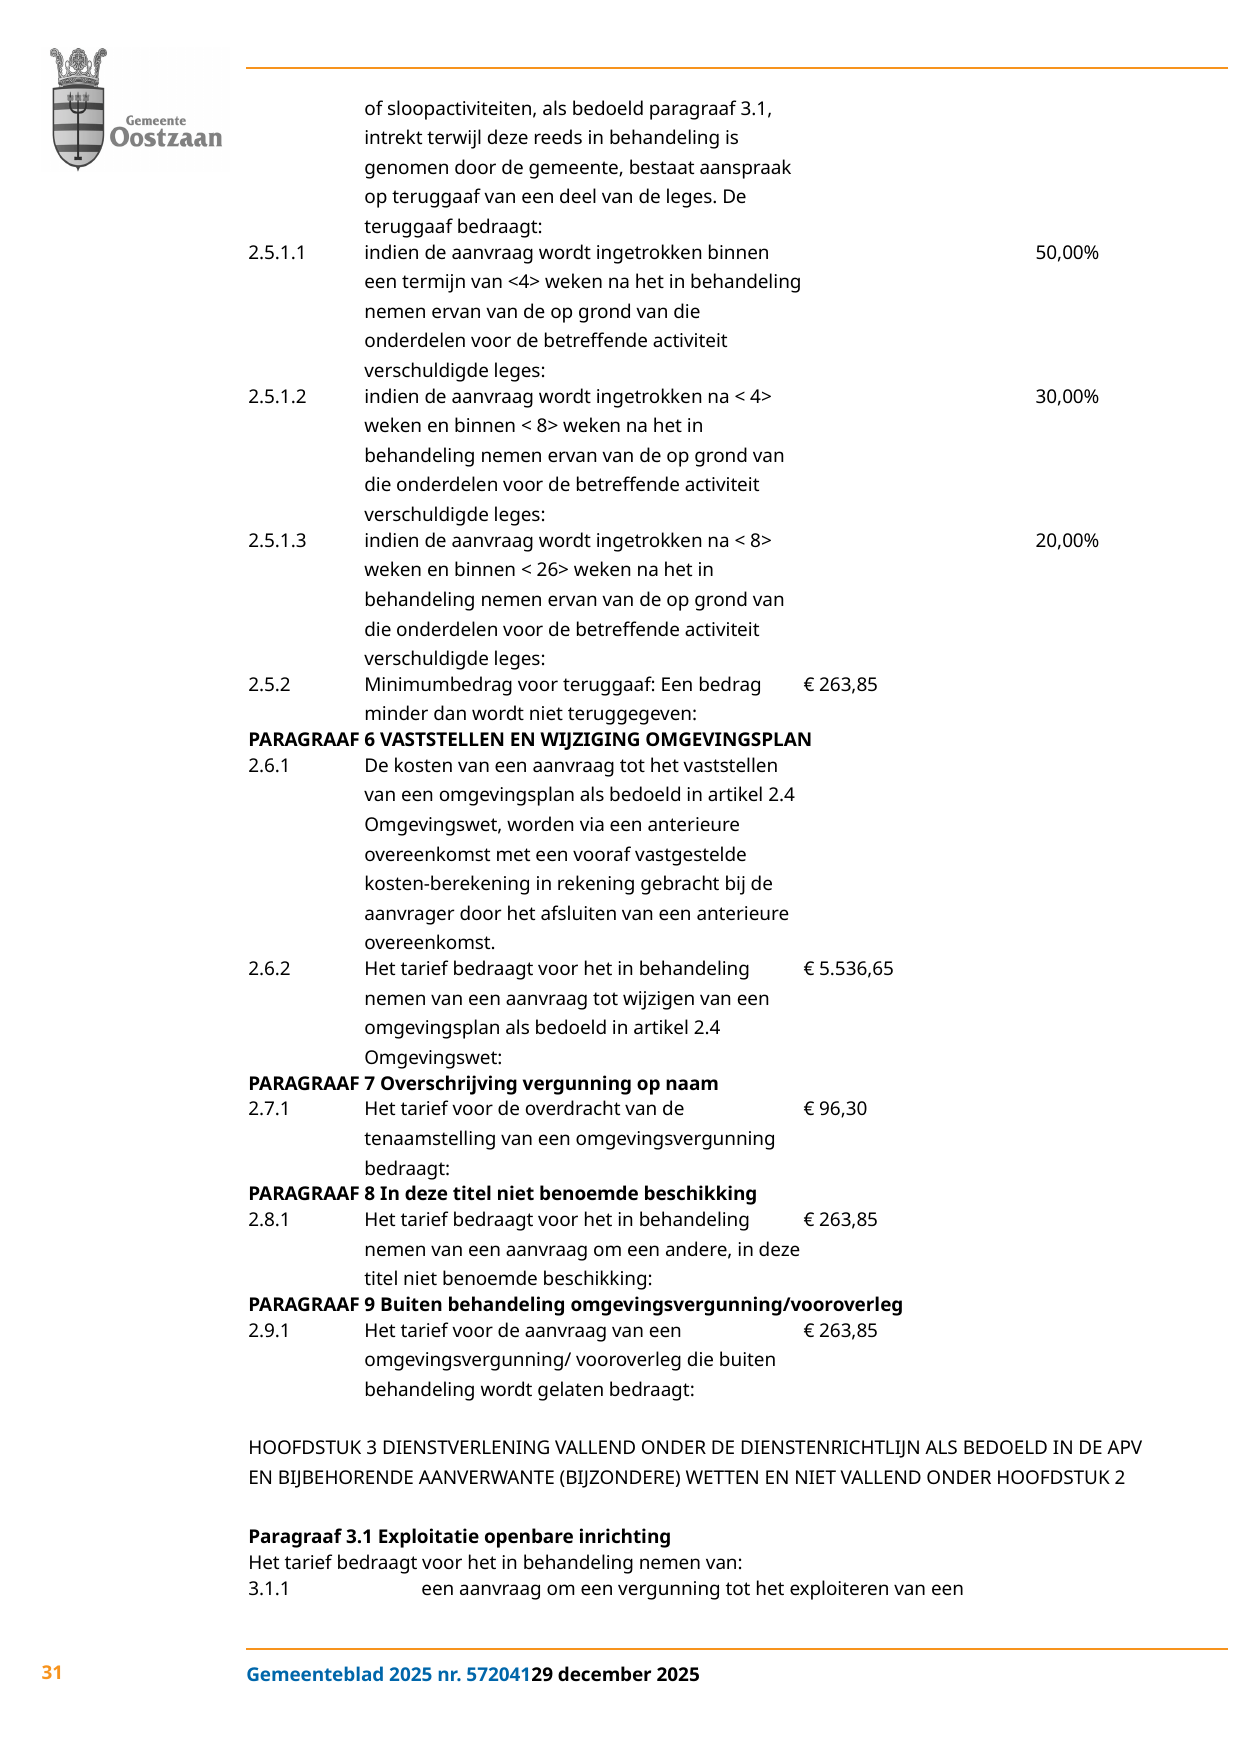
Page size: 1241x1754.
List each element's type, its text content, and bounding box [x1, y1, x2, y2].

table_cell PARAGRAAF 7 Overschrijving vergunning op naam [248, 1070, 1152, 1096]
table_cell De kosten van een aanvraag tot het vaststellen van een omgevingsplan als bedoeld in artikel 2.4 Omgevingswet, worden via een anterieure overeenkomst met een vooraf vastgestelde kosten-berekening in rekening gebracht bij de aanvrager door het afsluiten van een anterieure overeenkomst. [364, 752, 803, 955]
table_cell [1035, 1317, 1152, 1402]
table_cell 50,00% [1035, 239, 1152, 383]
table_cell [1035, 1096, 1152, 1180]
table_cell [803, 383, 1035, 527]
table_cell 2.5.2 [248, 671, 364, 726]
table_cell Het tarief bedraagt voor het in behandeling nemen van een aanvraag tot wijzigen van een omgevingsplan als bedoeld in artikel 2.4 Omgevingswet: [364, 955, 803, 1070]
table_cell € 96,30 [803, 1096, 1035, 1180]
table_cell € 5.536,65 [803, 955, 1035, 1070]
table_cell [1035, 95, 1152, 239]
table_cell PARAGRAAF 9 Buiten behandeling omgevingsvergunning/vooroverleg [248, 1291, 1152, 1317]
table_header Paragraaf 3.1 Exploitatie openbare inrichting [248, 1523, 1152, 1549]
table_cell [803, 527, 1035, 671]
picture [41, 47, 231, 172]
table_cell Minimumbedrag voor teruggaaf: Een bedrag minder dan wordt niet teruggegeven: [364, 671, 803, 726]
table_cell Het tarief bedraagt voor het in behandeling nemen van een aanvraag om een andere, in deze titel niet benoemde beschikking: [364, 1206, 803, 1291]
table_cell PARAGRAAF 8 In deze titel niet benoemde beschikking [248, 1180, 1152, 1206]
table_cell [1035, 1206, 1152, 1291]
table_cell 20,00% [1035, 527, 1152, 671]
table_cell of sloopactiviteiten, als bedoeld paragraaf 3.1, intrekt terwijl deze reeds in behandeling is genomen door de gemeente, bestaat aanspraak op teruggaaf van een deel van de leges. De teruggaaf bedraagt: [364, 95, 803, 239]
table_cell € 263,85 [803, 1317, 1035, 1402]
table_cell 2.6.2 [248, 955, 364, 1070]
table_cell indien de aanvraag wordt ingetrokken binnen een termijn van <4> weken na het in behandeling nemen ervan van de op grond van die onderdelen voor de betreffende activiteit verschuldigde leges: [364, 239, 803, 383]
table_cell [979, 1575, 1152, 1601]
table_cell 3.1.1 [248, 1575, 421, 1601]
table_cell € 263,85 [803, 1206, 1035, 1291]
table_cell Het tarief voor de aanvraag van een omgevingsvergunning/ vooroverleg die buiten behandeling wordt gelaten bedraagt: [364, 1317, 803, 1402]
table_cell [1035, 752, 1152, 955]
table_cell [803, 752, 1035, 955]
table_cell 2.5.1.3 [248, 527, 364, 671]
table_cell 2.6.1 [248, 752, 364, 955]
table_cell € 263,85 [803, 671, 1035, 726]
table_cell PARAGRAAF 6 VASTSTELLEN EN WIJZIGING OMGEVINGSPLAN [248, 726, 1152, 752]
table_cell een aanvraag om een vergunning tot het exploiteren van een [421, 1575, 978, 1601]
table_cell 2.8.1 [248, 1206, 364, 1291]
table_cell [1035, 955, 1152, 1070]
text HOOFDSTUK 3 DIENSTVERLENING VALLEND ONDER DE DIENSTENRICHTLIJN ALS BEDOELD IN DE APV EN BIJBEHORENDE AANVERWANTE (BIJZONDERE) WETTEN EN NIET VALLEND ONDER HOOFDSTUK 2 [248, 1434, 1152, 1490]
table_cell indien de aanvraag wordt ingetrokken na < 8> weken en binnen < 26> weken na het in behandeling nemen ervan van de op grond van die onderdelen voor de betreffende activiteit verschuldigde leges: [364, 527, 803, 671]
table_cell [803, 239, 1035, 383]
table_cell [1035, 671, 1152, 726]
table_cell 2.5.1.1 [248, 239, 364, 383]
table_cell 2.9.1 [248, 1317, 364, 1402]
table_cell indien de aanvraag wordt ingetrokken na < 4> weken en binnen < 8> weken na het in behandeling nemen ervan van de op grond van die onderdelen voor de betreffende activiteit verschuldigde leges: [364, 383, 803, 527]
table_cell [248, 95, 364, 239]
table_cell 30,00% [1035, 383, 1152, 527]
table_cell [803, 95, 1035, 239]
table_cell 2.5.1.2 [248, 383, 364, 527]
table_cell Het tarief bedraagt voor het in behandeling nemen van: [248, 1549, 1152, 1575]
table_cell 2.7.1 [248, 1096, 364, 1180]
table_cell Het tarief voor de overdracht van de tenaamstelling van een omgevingsvergunning bedraagt: [364, 1096, 803, 1180]
